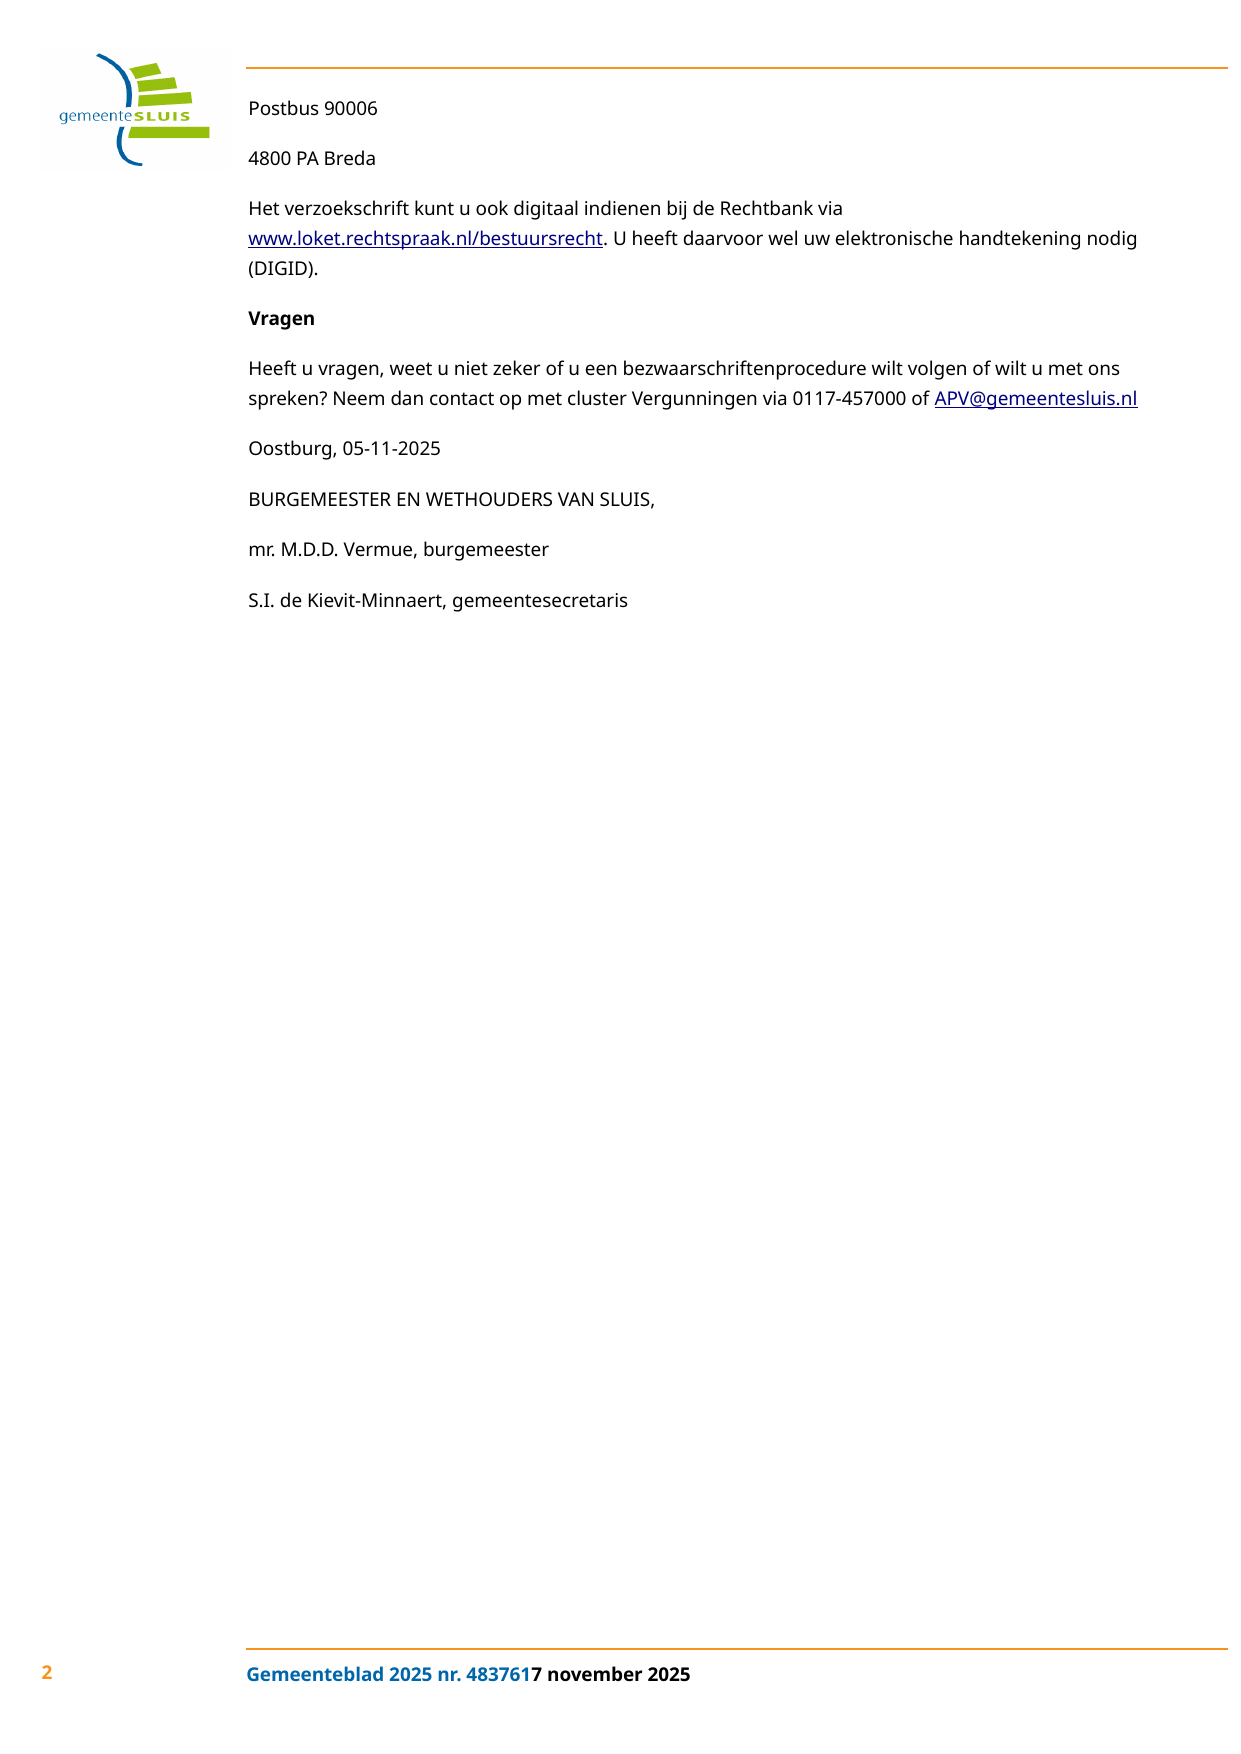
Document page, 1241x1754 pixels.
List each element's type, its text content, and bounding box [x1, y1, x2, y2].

text 4800 PA Breda [248, 145, 1152, 171]
text Postbus 90006 [248, 95, 1152, 121]
text Vragen [248, 305, 1152, 331]
text Oostburg, 05-11-2025 [248, 436, 1152, 461]
text Het verzoekschrift kunt u ook digitaal indienen bij de Rechtbank via www.loket.rechtspraak.nl/bestuursrecht. U heeft daarvoor wel uw elektronische handtekening nodig (DIGID). [248, 196, 1152, 281]
picture [41, 47, 231, 172]
text mr. M.D.D. Vermue, burgemeester [248, 536, 1152, 562]
text BURGEMEESTER EN WETHOUDERS VAN SLUIS, [248, 486, 1152, 512]
text Heeft u vragen, weet u niet zeker of u een bezwaarschriftenprocedure wilt volgen of wilt u met ons spreken? Neem dan contact op met cluster Vergunningen via 0117-457000 of APV@gemeentesluis.nl [248, 356, 1152, 411]
text S.I. de Kievit-Minnaert, gemeentesecretaris [248, 587, 1152, 613]
